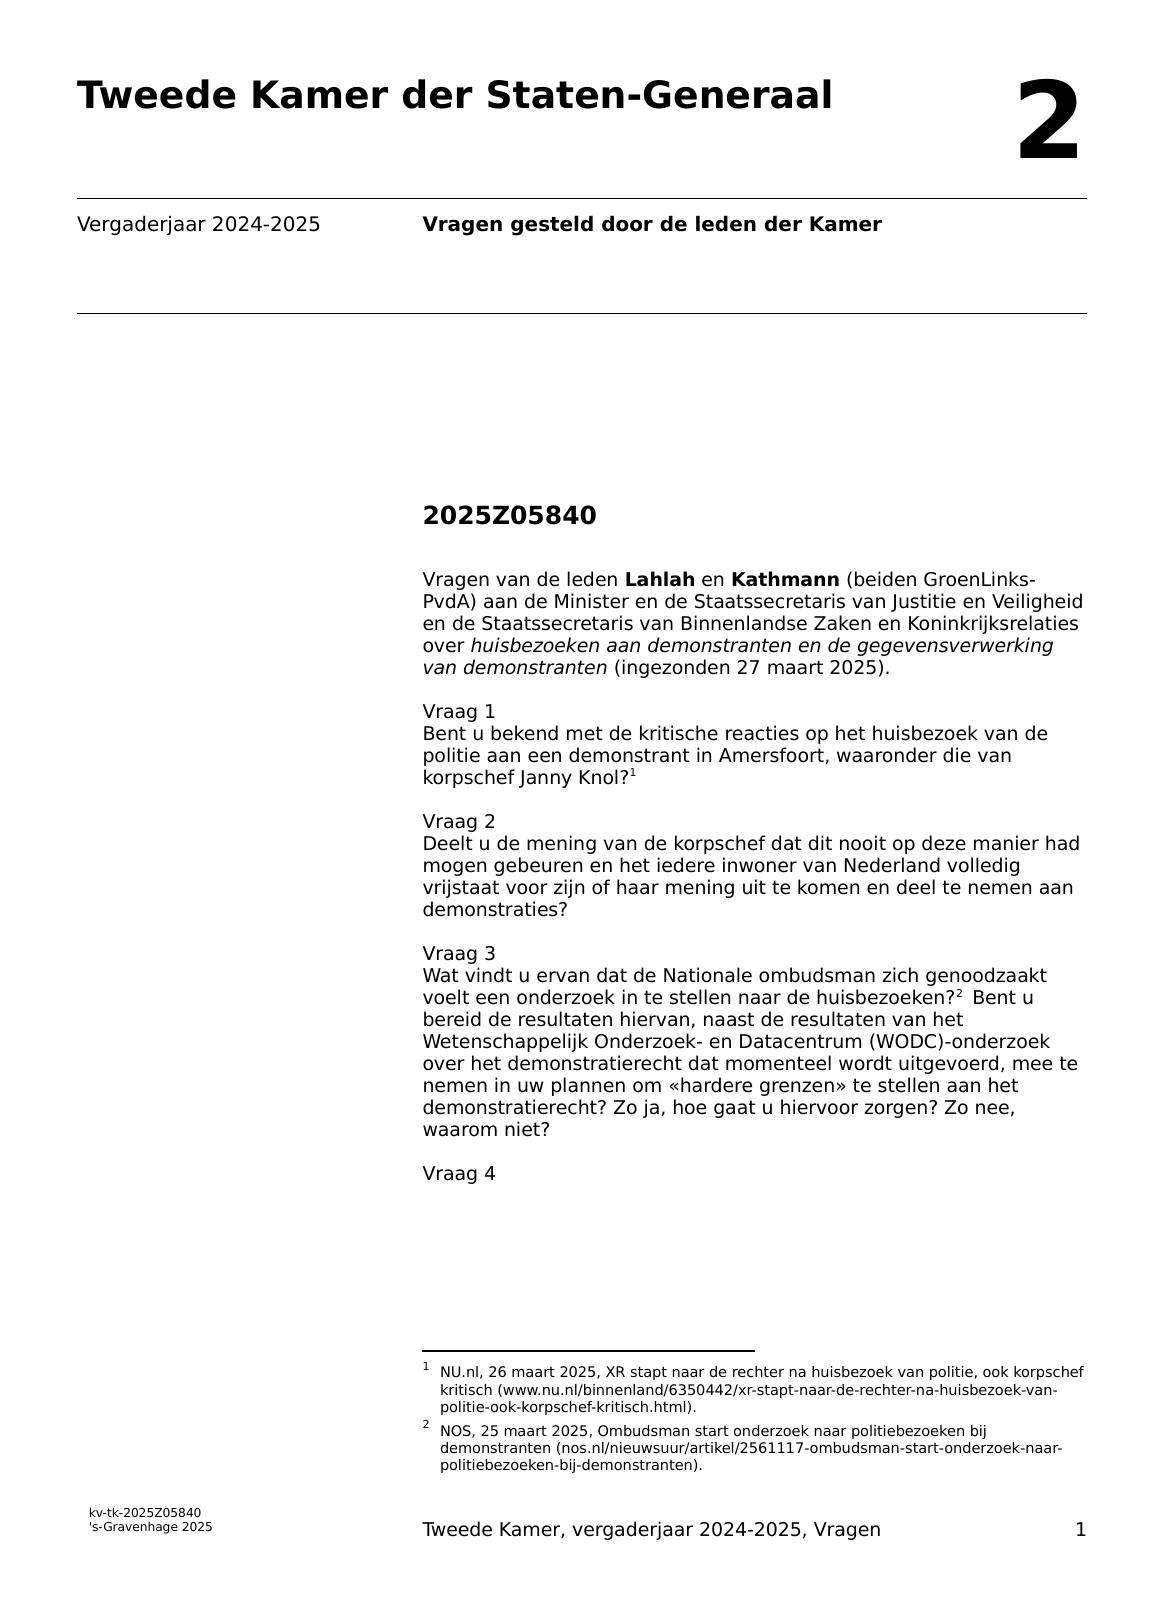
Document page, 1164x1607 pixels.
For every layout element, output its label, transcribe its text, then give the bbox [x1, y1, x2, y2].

text 2025Z05840 [422, 501, 1087, 531]
text Deelt u de mening van de korpschef dat dit nooit op deze manier had mogen gebeuren en het iedere inwoner van Nederland volledig vrijstaat voor zijn of haar mening uit te komen en deel te nemen aan demonstraties? [422, 833, 1087, 921]
table_cell Vergaderjaar 2024-2025 [77, 199, 422, 313]
text Vraag 4 [422, 1163, 1087, 1185]
text 's-Gravenhage 2025 [88, 1520, 323, 1534]
text NU.nl, 26 maart 2025, XR stapt naar de rechter na huisbezoek van politie, ook korpschef kritisch (www.nu.nl/binnenland/6350442/xr-stapt-naar-de-rechter-na-huisbezoek-van-politie-ook-korpschef-kritisch.html). [422, 1360, 1087, 1416]
text Wat vindt u ervan dat de Nationale ombudsman zich genoodzaakt voelt een onderzoek in te stellen naar de huisbezoeken? Bent u bereid de resultaten hiervan, naast de resultaten van het Wetenschappelijk Onderzoek- en Datacentrum (WODC)-onderzoek over het demonstratierecht dat momenteel wordt uitgevoerd, mee te nemen in uw plannen om «hardere grenzen» te stellen aan het demonstratierecht? Zo ja, hoe gaat u hiervoor zorgen? Zo nee, waarom niet? [422, 965, 1087, 1141]
table_cell Vragen gesteld door de leden der Kamer [422, 199, 1087, 313]
text NOS, 25 maart 2025, Ombudsman start onderzoek naar politiebezoeken bij demonstranten (nos.nl/nieuwsuur/artikel/2561117-ombudsman-start-onderzoek-naar-politiebezoeken-bij-demonstranten). [422, 1418, 1087, 1474]
table_header 2 [886, 59, 1087, 198]
text Vraag 1 [422, 701, 1087, 723]
text Vragen van de leden Lahlah en Kathmann (beiden GroenLinks-PvdA) aan de Minister en de Staatssecretaris van Justitie en Veiligheid en de Staatssecretaris van Binnenlandse Zaken en Koninkrijksrelaties over huisbezoeken aan demonstranten en de gegevensverwerking van demonstranten (ingezonden 27 maart 2025). [422, 569, 1087, 679]
text Vraag 3 [422, 943, 1087, 965]
text kv-tk-2025Z05840 [88, 1506, 323, 1520]
text Bent u bekend met de kritische reacties op het huisbezoek van de politie aan een demonstrant in Amersfoort, waaronder die van korpschef Janny Knol? [422, 723, 1087, 789]
table_header Tweede Kamer der Staten-Generaal [77, 59, 886, 198]
text Vraag 2 [422, 811, 1087, 833]
